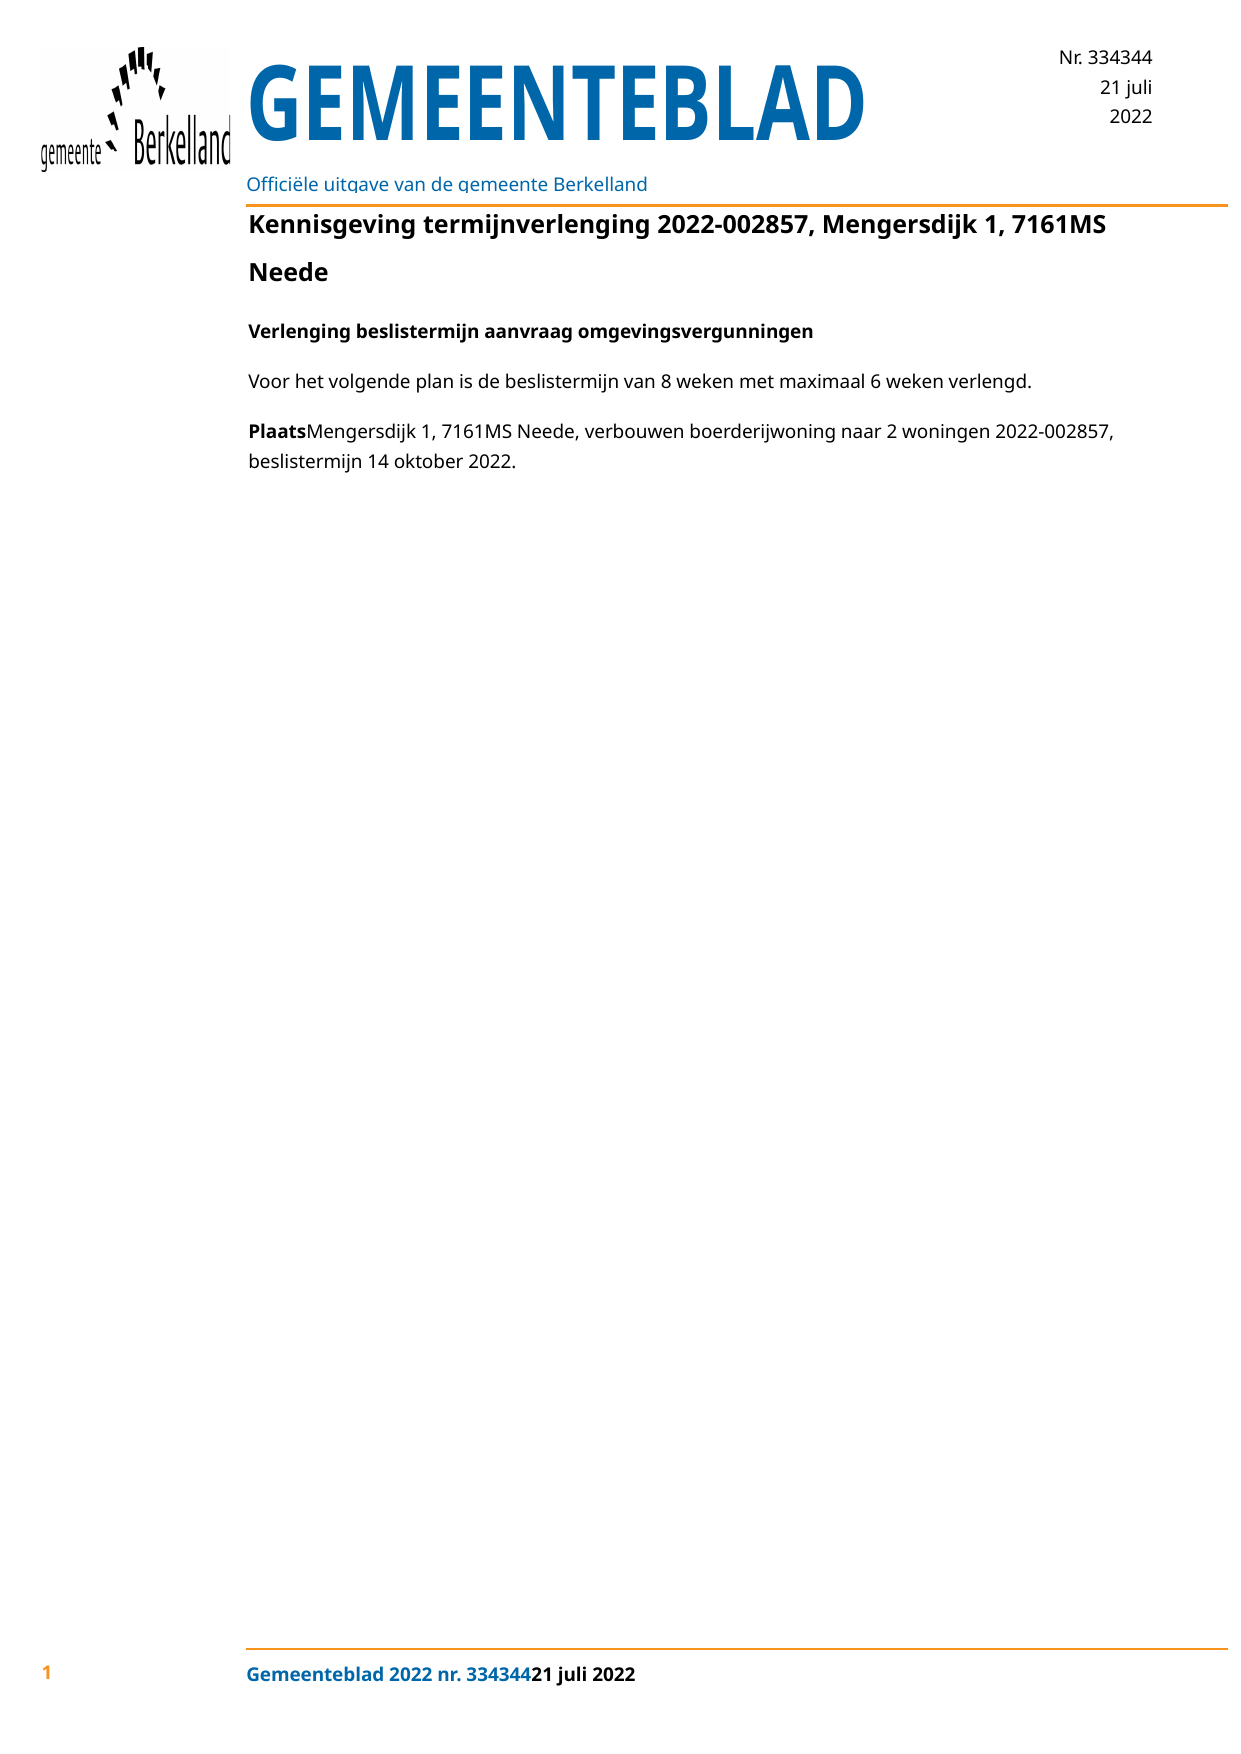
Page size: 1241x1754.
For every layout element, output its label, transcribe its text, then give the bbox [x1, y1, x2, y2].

picture [41, 47, 231, 172]
text PlaatsMengersdijk 1, 7161MS Neede, verbouwen boerderijwoning naar 2 woningen 2022-002857, beslistermijn 14 oktober 2022. [248, 419, 1152, 474]
text Kennisgeving termijnverlenging 2022-002857, Mengersdijk 1, 7161MS Neede [248, 207, 1152, 288]
text Voor het volgende plan is de beslistermijn van 8 weken met maximaal 6 weken verlengd. [248, 368, 1152, 394]
text Verlenging beslistermijn aanvraag omgevingsvergunningen [248, 318, 1152, 344]
